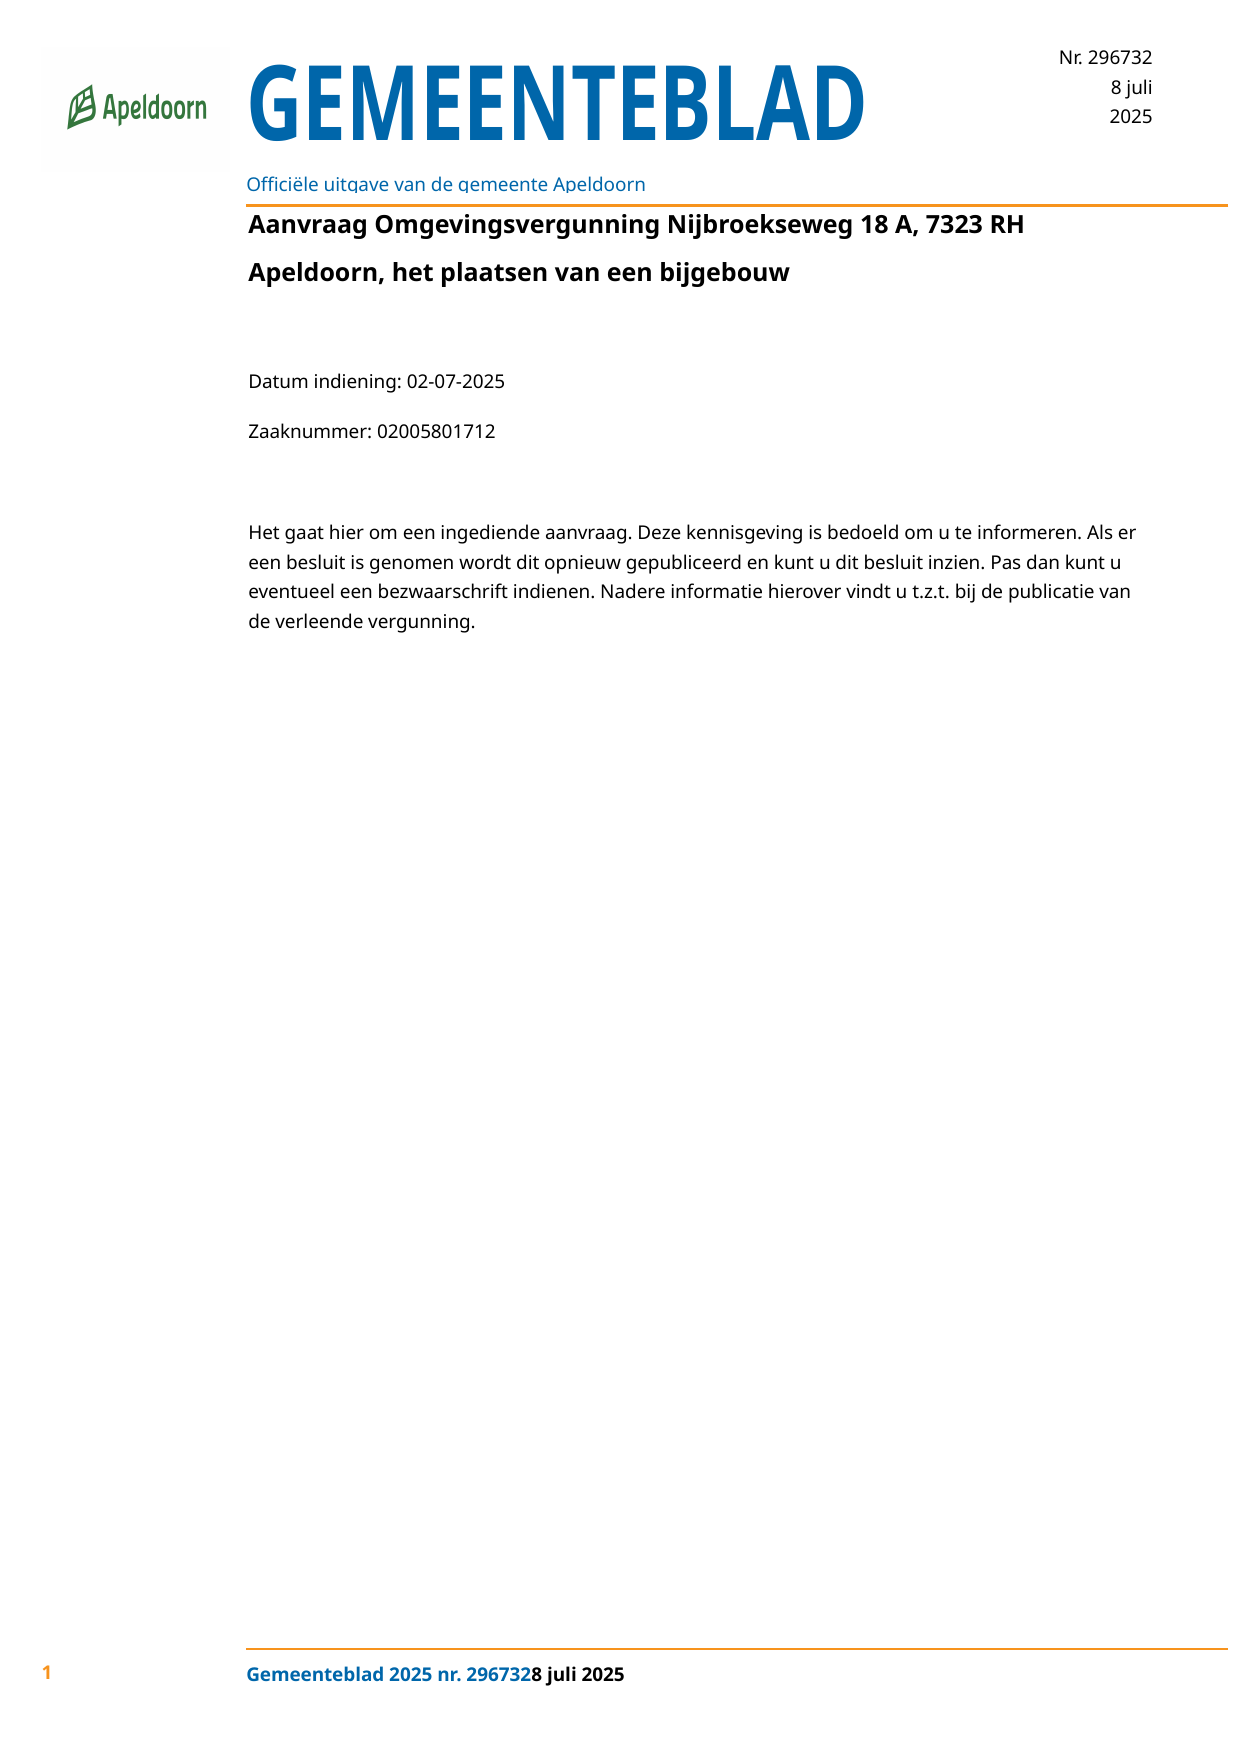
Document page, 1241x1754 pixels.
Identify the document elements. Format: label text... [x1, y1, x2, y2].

text Datum indiening: 02-07-2025 [248, 368, 1152, 394]
text Het gaat hier om een ingediende aanvraag. Deze kennisgeving is bedoeld om u te informeren. Als er een besluit is genomen wordt dit opnieuw gepubliceerd en kunt u dit besluit inzien. Pas dan kunt u eventueel een bezwaarschrift indienen. Nadere informatie hierover vindt u t.z.t. bij de publicatie van de verleende vergunning. [248, 519, 1152, 634]
picture [41, 47, 231, 172]
text Zaaknummer: 02005801712 [248, 419, 1152, 444]
text Aanvraag Omgevingsvergunning Nijbroekseweg 18 A, 7323 RH Apeldoorn, het plaatsen van een bijgebouw [248, 207, 1152, 288]
